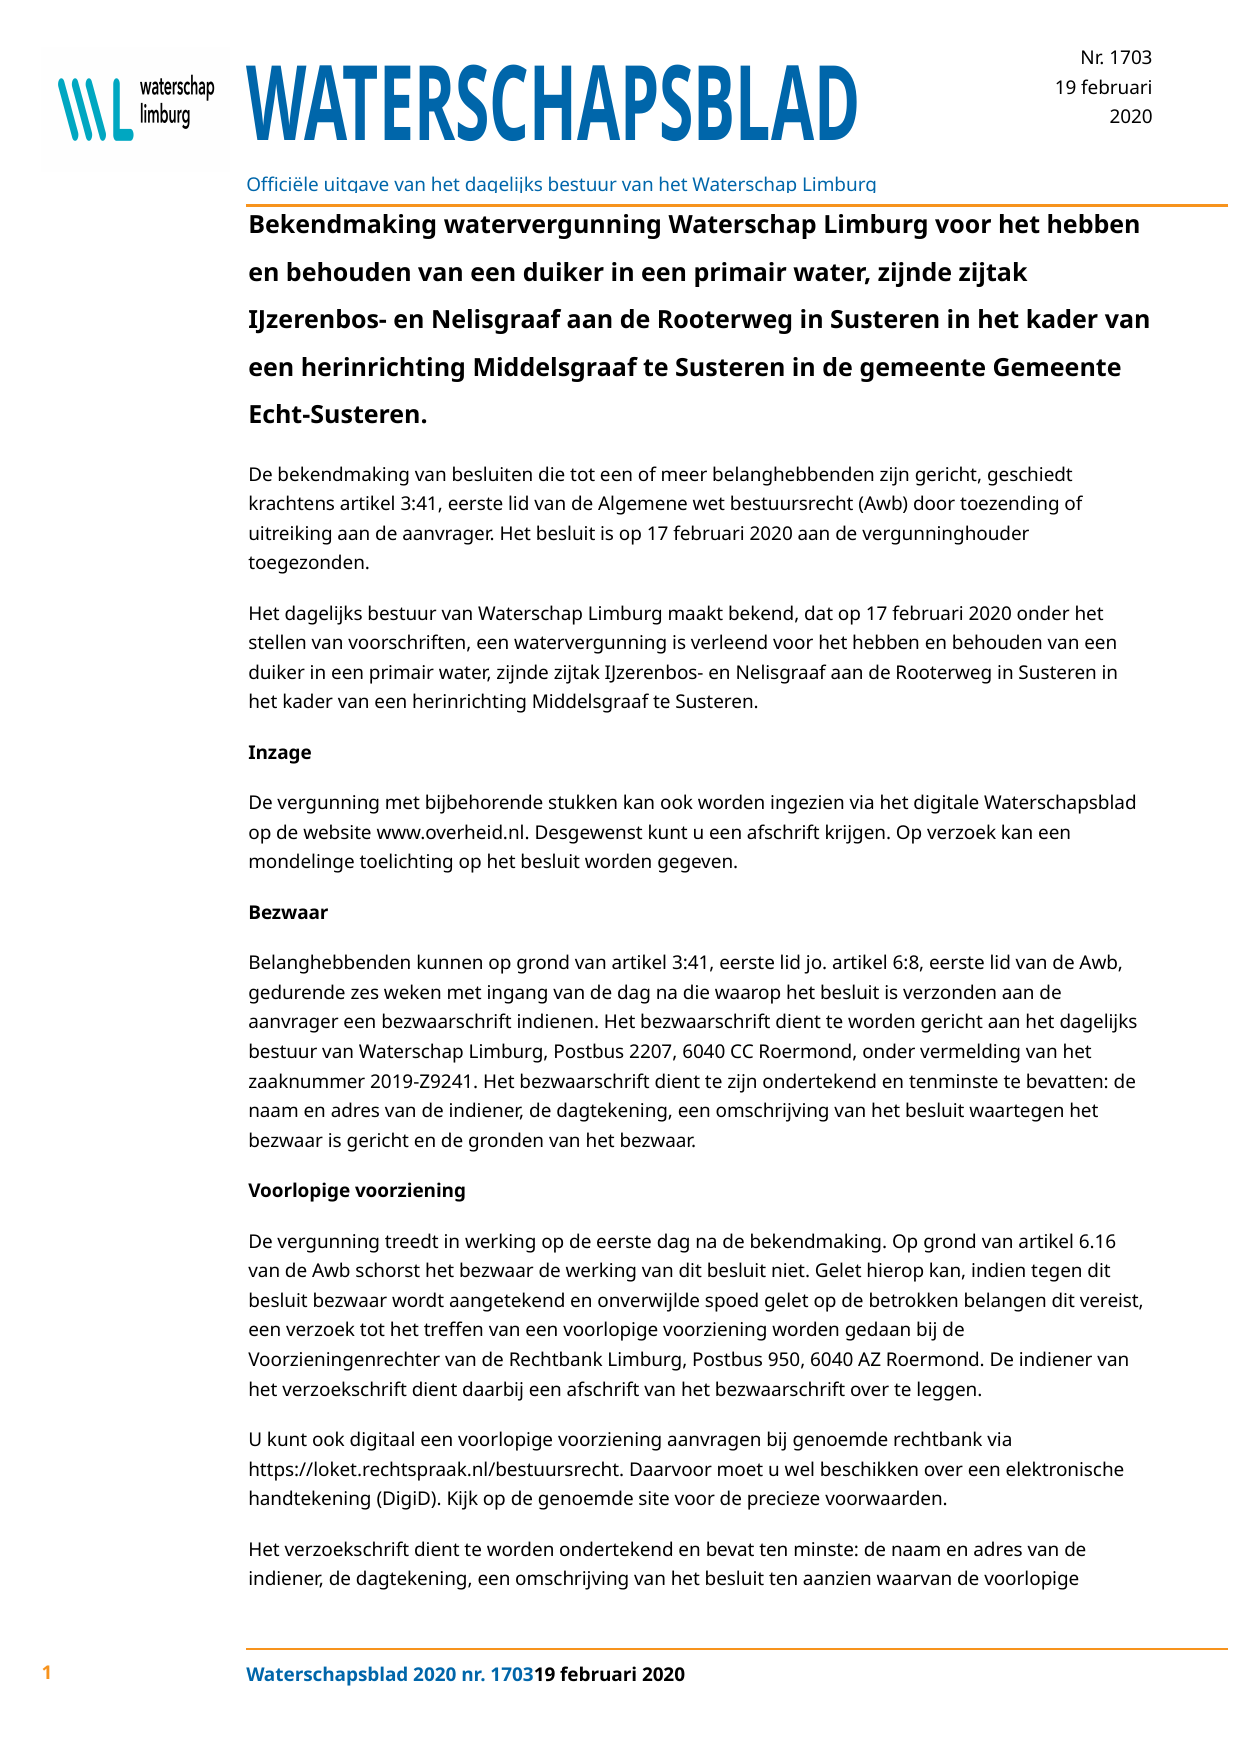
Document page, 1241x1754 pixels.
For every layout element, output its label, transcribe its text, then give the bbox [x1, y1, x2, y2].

text Inzage [248, 739, 1152, 765]
picture [41, 47, 231, 172]
text Het dagelijks bestuur van Waterschap Limburg maakt bekend, dat op 17 februari 2020 onder het stellen van voorschriften, een watervergunning is verleend voor het hebben en behouden van een duiker in een primair water, zijnde zijtak IJzerenbos- en Nelisgraaf aan de Rooterweg in Susteren in het kader van een herinrichting Middelsgraaf te Susteren. [248, 600, 1152, 714]
text Voorlopige voorziening [248, 1177, 1152, 1203]
text Belanghebbenden kunnen op grond van artikel 3:41, eerste lid jo. artikel 6:8, eerste lid van de Awb, gedurende zes weken met ingang van de dag na die waarop het besluit is verzonden aan de aanvrager een bezwaarschrift indienen. Het bezwaarschrift dient te worden gericht aan het dagelijks bestuur van Waterschap Limburg, Postbus 2207, 6040 CC Roermond, onder vermelding van het zaaknummer 2019-Z9241. Het bezwaarschrift dient te zijn ondertekend en tenminste te bevatten: de naam en adres van de indiener, de dagtekening, een omschrijving van het besluit waartegen het bezwaar is gericht en de gronden van het bezwaar. [248, 949, 1152, 1153]
text De vergunning met bijbehorende stukken kan ook worden ingezien via het digitale Waterschapsblad op de website www.overheid.nl. Desgewenst kunt u een afschrift krijgen. Op verzoek kan een mondelinge toelichting op het besluit worden gegeven. [248, 789, 1152, 874]
text De bekendmaking van besluiten die tot een of meer belanghebbenden zijn gericht, geschiedt krachtens artikel 3:41, eerste lid van de Algemene wet bestuursrecht (Awb) door toezending of uitreiking aan de aanvrager. Het besluit is op 17 februari 2020 aan de vergunninghouder toegezonden. [248, 461, 1152, 575]
text Bezwaar [248, 899, 1152, 925]
text Bekendmaking watervergunning Waterschap Limburg voor het hebben en behouden van een duiker in een primair water, zijnde zijtak IJzerenbos- en Nelisgraaf aan de Rooterweg in Susteren in het kader van een herinrichting Middelsgraaf te Susteren in de gemeente Gemeente Echt-Susteren. [248, 207, 1152, 431]
text U kunt ook digitaal een voorlopige voorziening aanvragen bij genoemde rechtbank via https://loket.rechtspraak.nl/bestuursrecht. Daarvoor moet u wel beschikken over een elektronische handtekening (DigiD). Kijk op de genoemde site voor de precieze voorwaarden. [248, 1426, 1152, 1511]
text De vergunning treedt in werking op de eerste dag na de bekendmaking. Op grond van artikel 6.16 van de Awb schorst het bezwaar de werking van dit besluit niet. Gelet hierop kan, indien tegen dit besluit bezwaar wordt aangetekend en onverwijlde spoed gelet op de betrokken belangen dit vereist, een verzoek tot het treffen van een voorlopige voorziening worden gedaan bij de Voorzieningenrechter van de Rechtbank Limburg, Postbus 950, 6040 AZ Roermond. De indiener van het verzoekschrift dient daarbij een afschrift van het bezwaarschrift over te leggen. [248, 1228, 1152, 1401]
text Het verzoekschrift dient te worden ondertekend en bevat ten minste: de naam en adres van de indiener, de dagtekening, een omschrijving van het besluit ten aanzien waarvan de voorlopige [248, 1536, 1152, 1591]
